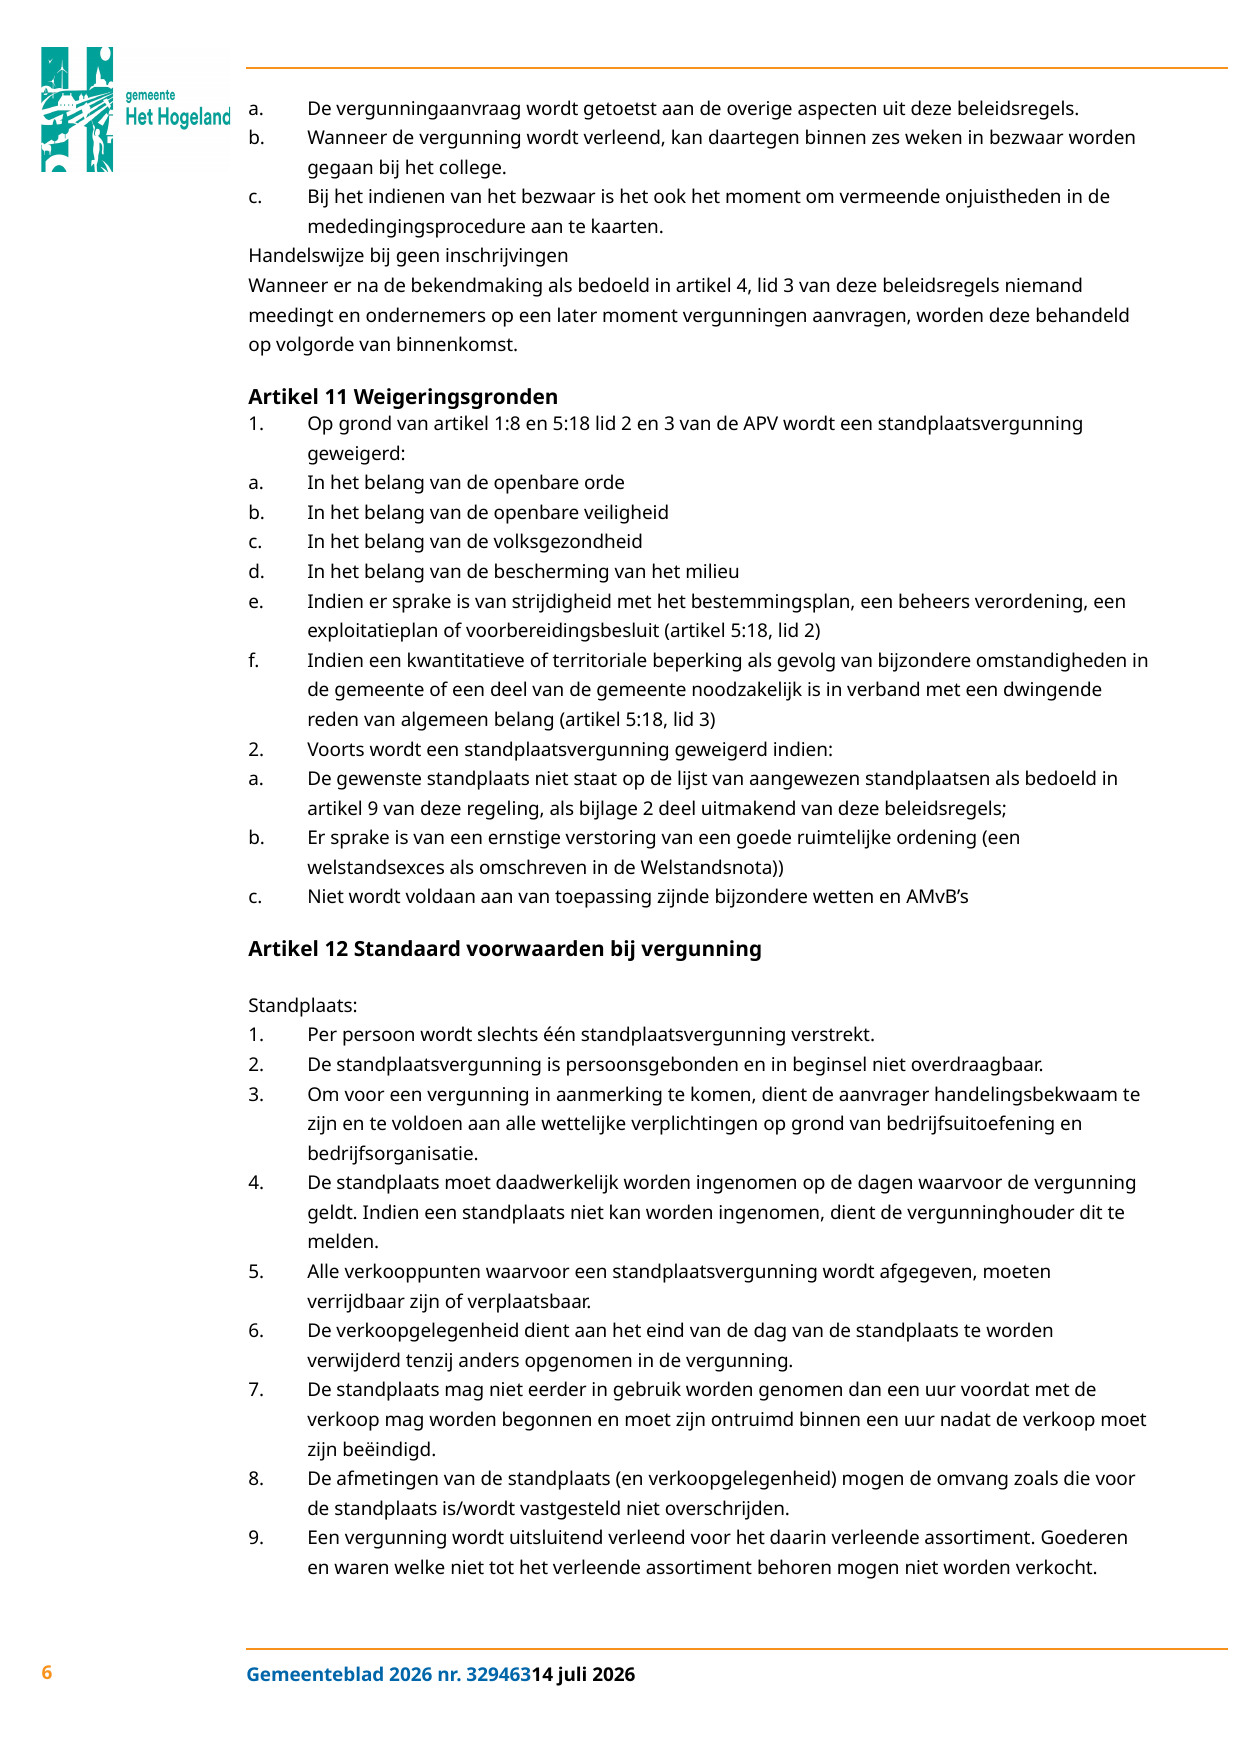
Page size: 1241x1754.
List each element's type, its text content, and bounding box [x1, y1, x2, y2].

list Er sprake is van een ernstige verstoring van een goede ruimtelijke ordening (een welstandsexces als omschreven in de Welstandsnota)) [248, 824, 1152, 880]
list Een vergunning wordt uitsluitend verleend voor het daarin verleende assortiment. Goederen en waren welke niet tot het verleende assortiment behoren mogen niet worden verkocht. [248, 1524, 1152, 1580]
list De standplaatsvergunning is persoonsgebonden en in beginsel niet overdraagbaar. [248, 1051, 1152, 1077]
text Wanneer er na de bekendmaking als bedoeld in artikel 4, lid 3 van deze beleidsregels niemand meedingt en ondernemers op een later moment vergunningen aanvragen, worden deze behandeld op volgorde van binnenkomst. [248, 272, 1152, 357]
list Voorts wordt een standplaatsvergunning geweigerd indien: [248, 736, 1152, 761]
list In het belang van de volksgezondheid [248, 529, 1152, 554]
list In het belang van de openbare orde [248, 469, 1152, 495]
text Handelswijze bij geen inschrijvingen [248, 243, 1152, 268]
list De standplaats moet daadwerkelijk worden ingenomen op de dagen waarvoor de vergunning geldt. Indien een standplaats niet kan worden ingenomen, dient de vergunninghouder dit te melden. [248, 1169, 1152, 1254]
list De verkoopgelegenheid dient aan het eind van de dag van de standplaats te worden verwijderd tenzij anders opgenomen in de vergunning. [248, 1317, 1152, 1373]
list Indien er sprake is van strijdigheid met het bestemmingsplan, een beheers verordening, een exploitatieplan of voorbereidingsbesluit (artikel 5:18, lid 2) [248, 588, 1152, 643]
text Standplaats: [248, 992, 1152, 1018]
list Op grond van artikel 1:8 en 5:18 lid 2 en 3 van de APV wordt een standplaatsvergunning geweigerd: [248, 410, 1152, 466]
list Bij het indienen van het bezwaar is het ook het moment om vermeende onjuistheden in de mededingingsprocedure aan te kaarten. [248, 183, 1152, 239]
picture [41, 47, 231, 172]
list Indien een kwantitatieve of territoriale beperking als gevolg van bijzondere omstandigheden in de gemeente of een deel van de gemeente noodzakelijk is in verband met een dwingende reden van algemeen belang (artikel 5:18, lid 3) [248, 647, 1152, 732]
list In het belang van de openbare veiligheid [248, 499, 1152, 525]
list De afmetingen van de standplaats (en verkoopgelegenheid) mogen de omvang zoals die voor de standplaats is/wordt vastgesteld niet overschrijden. [248, 1465, 1152, 1521]
list Om voor een vergunning in aanmerking te komen, dient de aanvrager handelingsbekwaam te zijn en te voldoen aan alle wettelijke verplichtingen op grond van bedrijfsuitoefening en bedrijfsorganisatie. [248, 1081, 1152, 1166]
list In het belang van de bescherming van het milieu [248, 558, 1152, 584]
text Artikel 12 Standaard voorwaarden bij vergunning [248, 934, 1152, 962]
list Alle verkooppunten waarvoor een standplaatsvergunning wordt afgegeven, moeten verrijdbaar zijn of verplaatsbaar. [248, 1258, 1152, 1314]
text Artikel 11 Weigeringsgronden [248, 382, 1152, 410]
list Wanneer de vergunning wordt verleend, kan daartegen binnen zes weken in bezwaar worden gegaan bij het college. [248, 124, 1152, 180]
list De vergunningaanvraag wordt getoetst aan de overige aspecten uit deze beleidsregels. [248, 95, 1152, 121]
list Per persoon wordt slechts één standplaatsvergunning verstrekt. [248, 1022, 1152, 1047]
list Niet wordt voldaan aan van toepassing zijnde bijzondere wetten en AMvB’s [248, 884, 1152, 909]
list De standplaats mag niet eerder in gebruik worden genomen dan een uur voordat met de verkoop mag worden begonnen en moet zijn ontruimd binnen een uur nadat de verkoop moet zijn beëindigd. [248, 1377, 1152, 1462]
list De gewenste standplaats niet staat op de lijst van aangewezen standplaatsen als bedoeld in artikel 9 van deze regeling, als bijlage 2 deel uitmakend van deze beleidsregels; [248, 765, 1152, 821]
